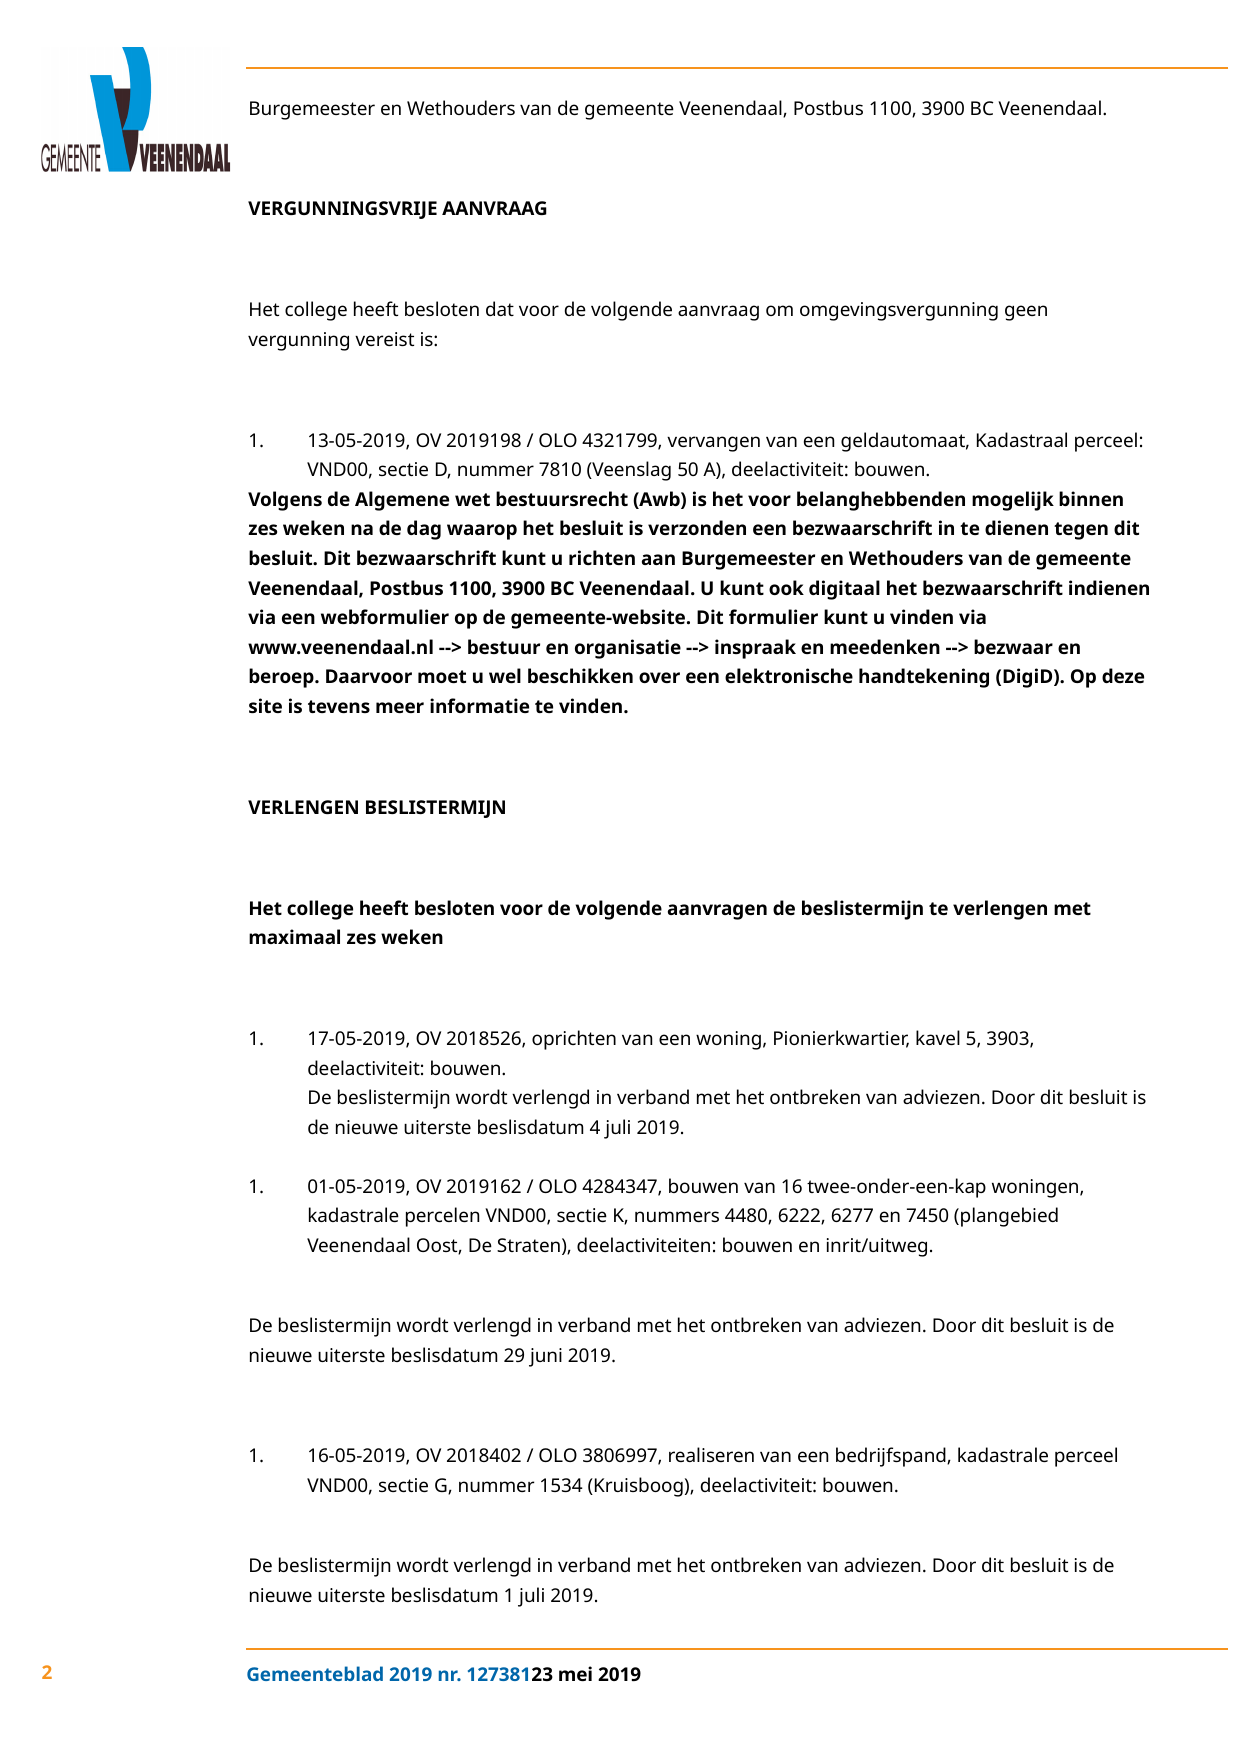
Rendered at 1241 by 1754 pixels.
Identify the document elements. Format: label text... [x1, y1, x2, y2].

list 17-05-2019, OV 2018526, oprichten van een woning, Pionierkwartier, kavel 5, 3903, deelactiviteit: bouwen. [248, 1025, 1152, 1081]
text Het college heeft besloten dat voor de volgende aanvraag om omgevingsvergunning geen vergunning vereist is: [248, 296, 1152, 352]
list 01-05-2019, OV 2019162 / OLO 4284347, bouwen van 16 twee-onder-een-kap woningen, kadastrale percelen VND00, sectie K, nummers 4480, 6222, 6277 en 7450 (plangebied Veenendaal Oost, De Straten), deelactiviteiten: bouwen en inrit/uitweg. [248, 1173, 1152, 1258]
text De beslistermijn wordt verlengd in verband met het ontbreken van adviezen. Door dit besluit is de nieuwe uiterste beslisdatum 29 juni 2019. [248, 1312, 1152, 1368]
text Burgemeester en Wethouders van de gemeente Veenendaal, Postbus 1100, 3900 BC Veenendaal. [248, 95, 1152, 121]
text De beslistermijn wordt verlengd in verband met het ontbreken van adviezen. Door dit besluit is de nieuwe uiterste beslisdatum 1 juli 2019. [248, 1552, 1152, 1608]
list 16-05-2019, OV 2018402 / OLO 3806997, realiseren van een bedrijfspand, kadastrale perceel VND00, sectie G, nummer 1534 (Kruisboog), deelactiviteit: bouwen. [248, 1443, 1152, 1498]
text VERLENGEN BESLISTERMIJN [248, 794, 1152, 820]
list 13-05-2019, OV 2019198 / OLO 4321799, vervangen van een geldautomaat, Kadastraal perceel: VND00, sectie D, nummer 7810 (Veenslag 50 A), deelactiviteit: bouwen. [248, 427, 1152, 482]
text Het college heeft besloten voor de volgende aanvragen de beslistermijn te verlengen met maximaal zes weken [248, 895, 1152, 950]
picture [123, 47, 231, 172]
text Volgens de Algemene wet bestuursrecht (Awb) is het voor belanghebbenden mogelijk binnen zes weken na de dag waarop het besluit is verzonden een bezwaarschrift in te dienen tegen dit besluit. Dit bezwaarschrift kunt u richten aan Burgemeester en Wethouders van de gemeente Veenendaal, Postbus 1100, 3900 BC Veenendaal. U kunt ook digitaal het bezwaarschrift indienen via een webformulier op de gemeente-website. Dit formulier kunt u vinden via www.veenendaal.nl --> bestuur en organisatie --> inspraak en meedenken --> bezwaar en beroep. Daarvoor moet u wel beschikken over een elektronische handtekening (DigiD). Op deze site is tevens meer informatie te vinden. [248, 486, 1152, 719]
list De beslistermijn wordt verlengd in verband met het ontbreken van adviezen. Door dit besluit is de nieuwe uiterste beslisdatum 4 juli 2019. [248, 1084, 1152, 1140]
text VERGUNNINGSVRIJE AANVRAAG [248, 196, 1152, 221]
picture [41, 47, 130, 172]
